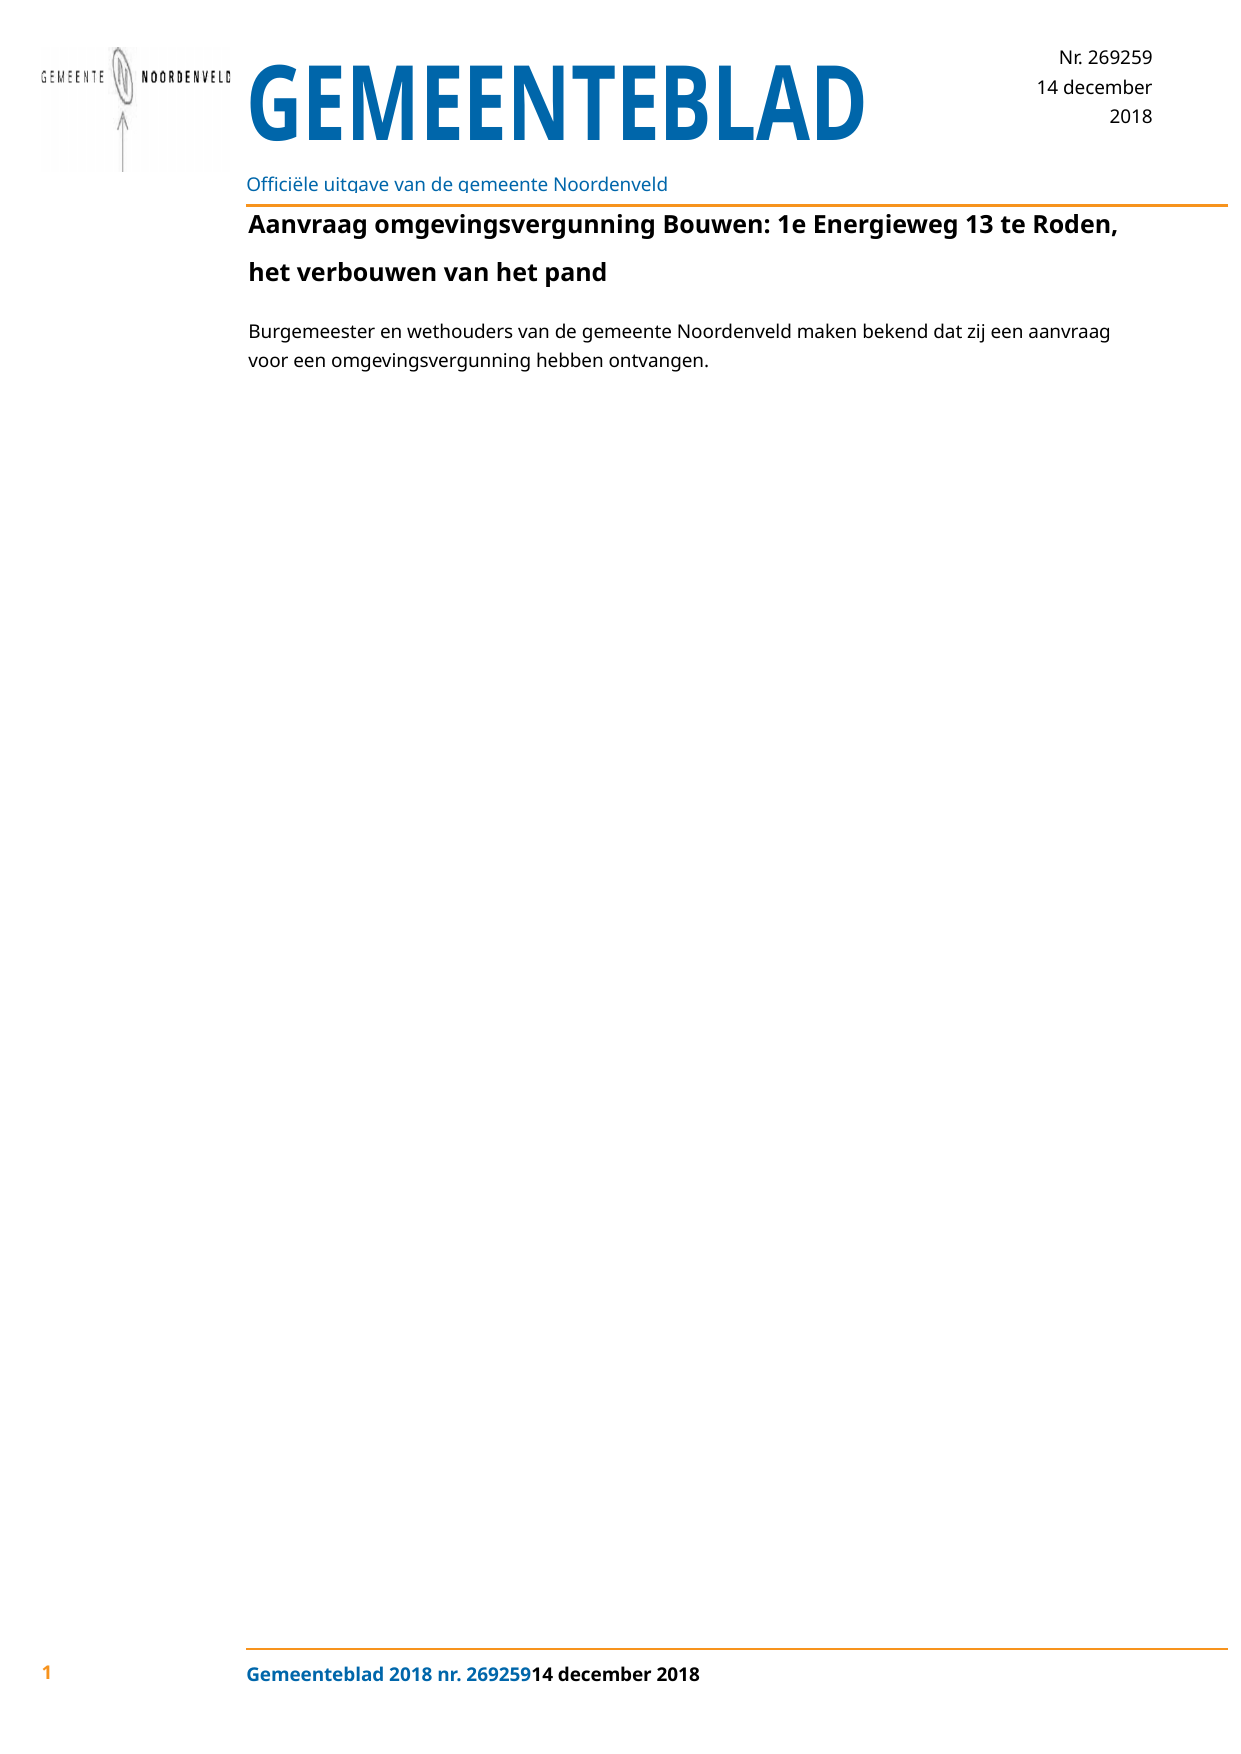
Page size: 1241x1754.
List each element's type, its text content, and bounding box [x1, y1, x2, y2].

text Aanvraag omgevingsvergunning Bouwen: 1e Energieweg 13 te Roden, het verbouwen van het pand [248, 207, 1152, 288]
picture [41, 47, 231, 172]
text Burgemeester en wethouders van de gemeente Noordenveld maken bekend dat zij een aanvraag voor een omgevingsvergunning hebben ontvangen. [248, 318, 1152, 373]
